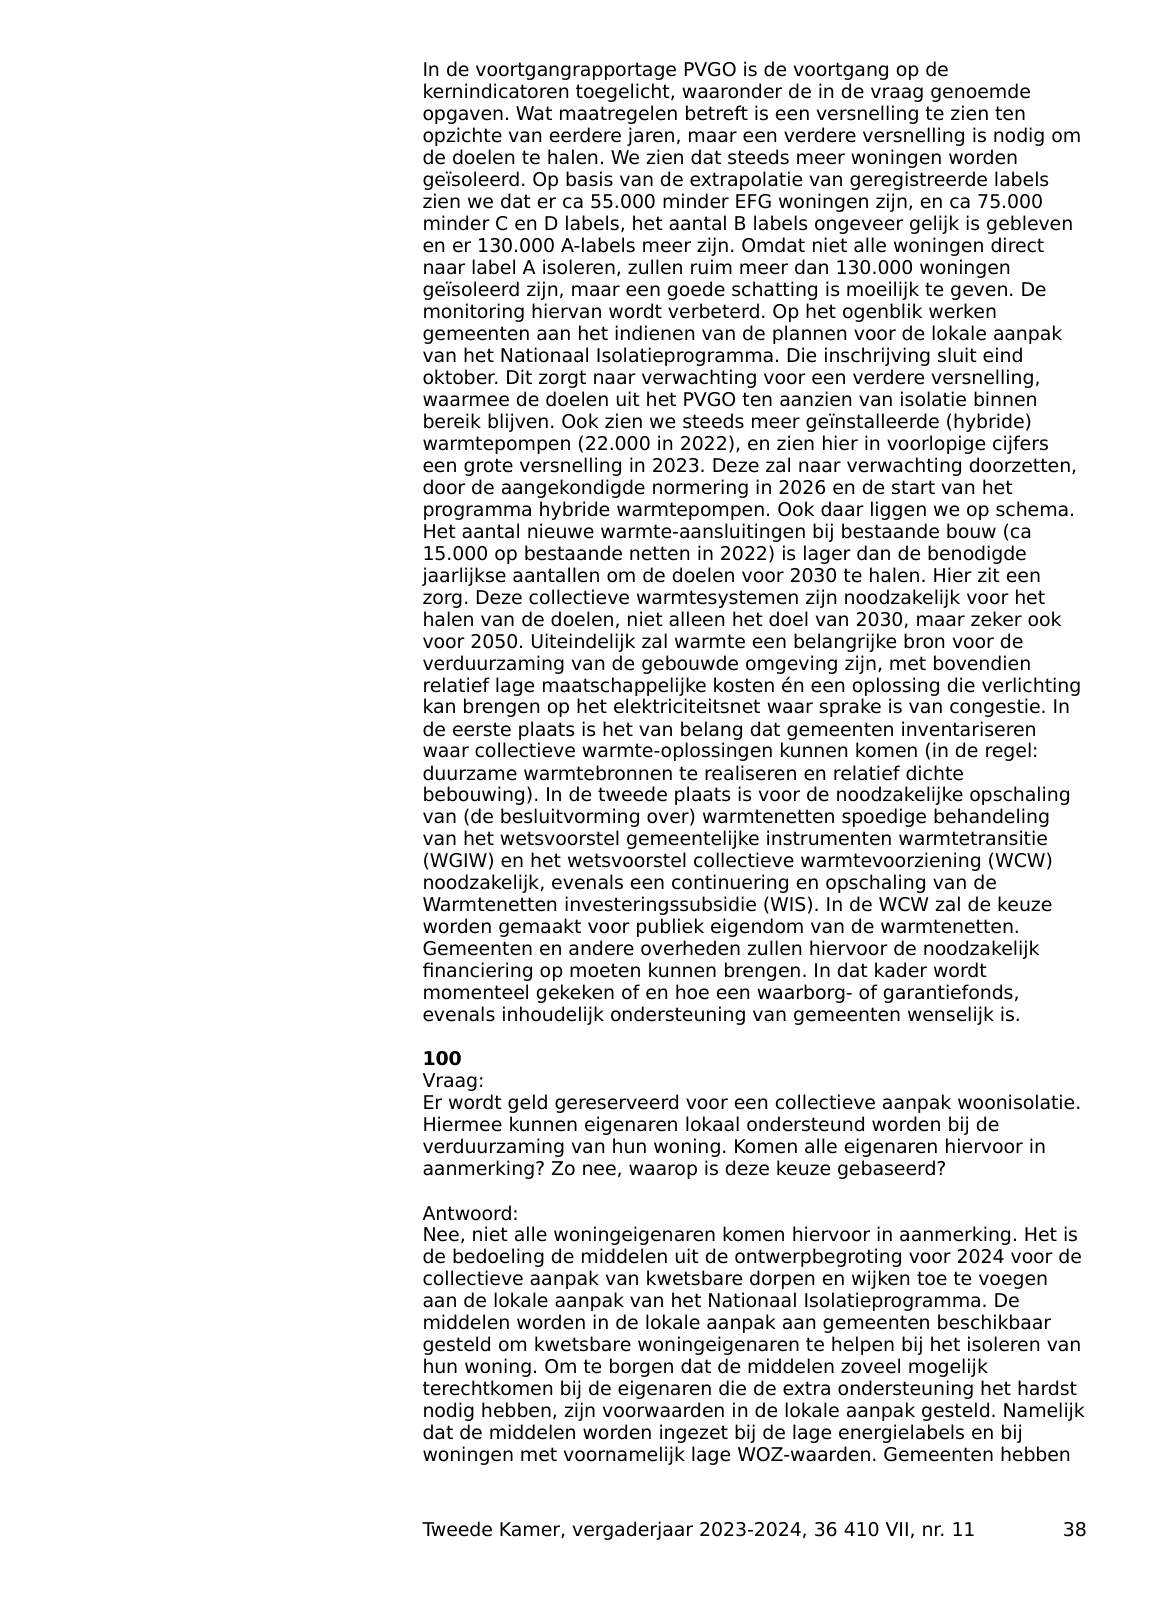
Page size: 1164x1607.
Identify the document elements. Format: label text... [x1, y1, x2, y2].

text Antwoord: [422, 1202, 1087, 1224]
text Nee, niet alle woningeigenaren komen hiervoor in aanmerking. Het is de bedoeling de middelen uit de ontwerpbegroting voor 2024 voor de collectieve aanpak van kwetsbare dorpen en wijken toe te voegen aan de lokale aanpak van het Nationaal Isolatieprogramma. De middelen worden in de lokale aanpak aan gemeenten beschikbaar gesteld om kwetsbare woningeigenaren te helpen bij het isoleren van hun woning. Om te borgen dat de middelen zoveel mogelijk terechtkomen bij de eigenaren die de extra ondersteuning het hardst nodig hebben, zijn voorwaarden in de lokale aanpak gesteld. Namelijk dat de middelen worden ingezet bij de lage energielabels en bij woningen met voornamelijk lage WOZ-waarden. Gemeenten hebben [422, 1224, 1087, 1466]
text In de voortgangrapportage PVGO is de voortgang op de kernindicatoren toegelicht, waaronder de in de vraag genoemde opgaven. Wat maatregelen betreft is een versnelling te zien ten opzichte van eerdere jaren, maar een verdere versnelling is nodig om de doelen te halen. We zien dat steeds meer woningen worden geïsoleerd. Op basis van de extrapolatie van geregistreerde labels zien we dat er ca 55.000 minder EFG woningen zijn, en ca 75.000 minder C en D labels, het aantal B labels ongeveer gelijk is gebleven en er 130.000 A-labels meer zijn. Omdat niet alle woningen direct naar label A isoleren, zullen ruim meer dan 130.000 woningen geïsoleerd zijn, maar een goede schatting is moeilijk te geven. De monitoring hiervan wordt verbeterd. Op het ogenblik werken gemeenten aan het indienen van de plannen voor de lokale aanpak van het Nationaal Isolatieprogramma. Die inschrijving sluit eind oktober. Dit zorgt naar verwachting voor een verdere versnelling, waarmee de doelen uit het PVGO ten aanzien van isolatie binnen bereik blijven. Ook zien we steeds meer geïnstalleerde (hybride) warmtepompen (22.000 in 2022), en zien hier in voorlopige cijfers een grote versnelling in 2023. Deze zal naar verwachting doorzetten, door de aangekondigde normering in 2026 en de start van het programma hybride warmtepompen. Ook daar liggen we op schema. [422, 59, 1087, 521]
text 100 [422, 1048, 1087, 1070]
text Het aantal nieuwe warmte-aansluitingen bij bestaande bouw (ca 15.000 op bestaande netten in 2022) is lager dan de benodigde jaarlijkse aantallen om de doelen voor 2030 te halen. Hier zit een zorg. Deze collectieve warmtesystemen zijn noodzakelijk voor het halen van de doelen, niet alleen het doel van 2030, maar zeker ook voor 2050. Uiteindelijk zal warmte een belangrijke bron voor de verduurzaming van de gebouwde omgeving zijn, met bovendien relatief lage maatschappelijke kosten én een oplossing die verlichting kan brengen op het elektriciteitsnet waar sprake is van congestie. In de eerste plaats is het van belang dat gemeenten inventariseren waar collectieve warmte-oplossingen kunnen komen (in de regel: duurzame warmtebronnen te realiseren en relatief dichte bebouwing). In de tweede plaats is voor de noodzakelijke opschaling van (de besluitvorming over) warmtenetten spoedige behandeling van het wetsvoorstel gemeentelijke instrumenten warmtetransitie (WGIW) en het wetsvoorstel collectieve warmtevoorziening (WCW) noodzakelijk, evenals een continuering en opschaling van de Warmtenetten investeringssubsidie (WIS). In de WCW zal de keuze worden gemaakt voor publiek eigendom van de warmtenetten. Gemeenten en andere overheden zullen hiervoor de noodzakelijk financiering op moeten kunnen brengen. In dat kader wordt momenteel gekeken of en hoe een waarborg- of garantiefonds, evenals inhoudelijk ondersteuning van gemeenten wenselijk is. [422, 521, 1087, 1026]
text Vraag: [422, 1070, 1087, 1092]
text Er wordt geld gereserveerd voor een collectieve aanpak woonisolatie. Hiermee kunnen eigenaren lokaal ondersteund worden bij de verduurzaming van hun woning. Komen alle eigenaren hiervoor in aanmerking? Zo nee, waarop is deze keuze gebaseerd? [422, 1092, 1087, 1180]
